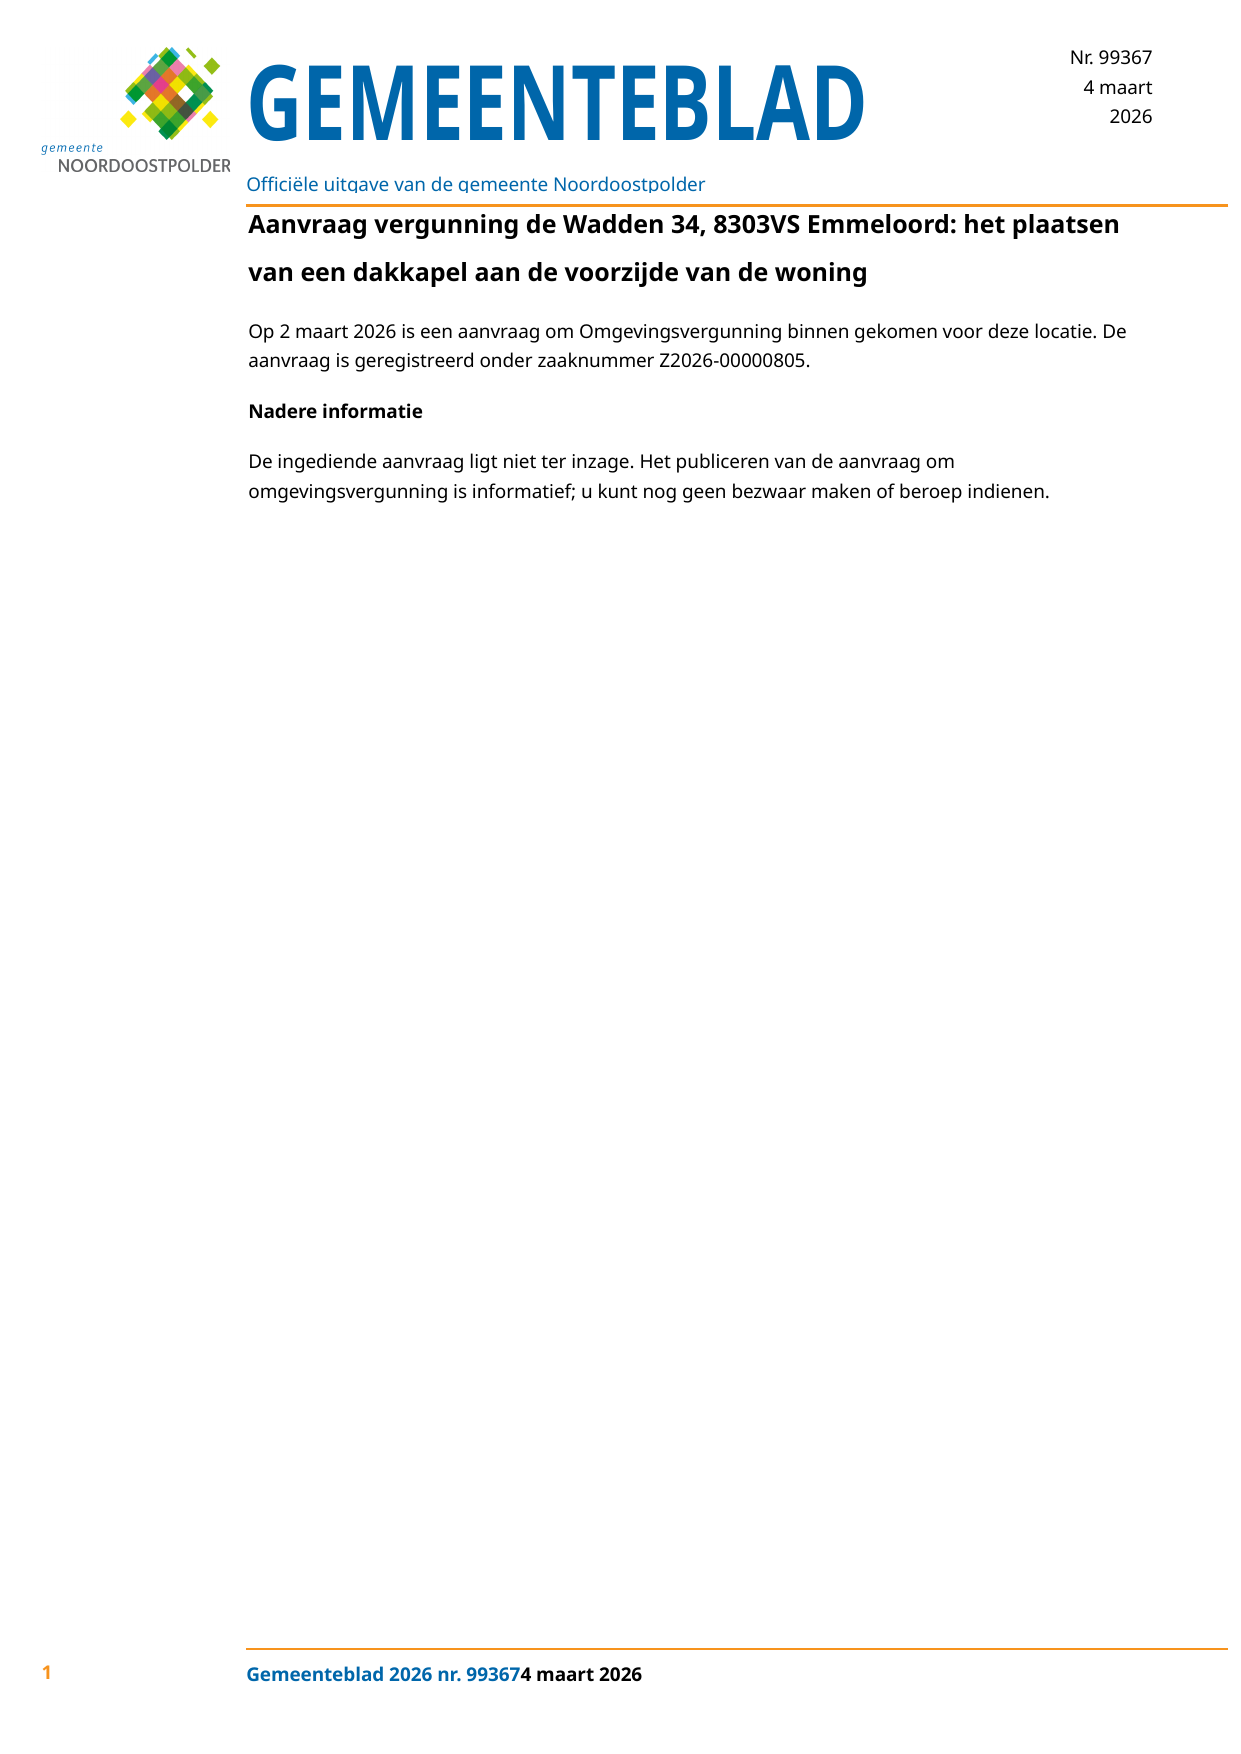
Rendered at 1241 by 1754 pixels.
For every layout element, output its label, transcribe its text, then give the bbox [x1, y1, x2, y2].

text Op 2 maart 2026 is een aanvraag om Omgevingsvergunning binnen gekomen voor deze locatie. De aanvraag is geregistreerd onder zaaknummer Z2026-00000805. [248, 318, 1152, 373]
text Aanvraag vergunning de Wadden 34, 8303VS Emmeloord: het plaatsen van een dakkapel aan de voorzijde van de woning [248, 207, 1152, 288]
text Nadere informatie [248, 398, 1152, 424]
picture [41, 47, 231, 172]
text De ingediende aanvraag ligt niet ter inzage. Het publiceren van de aanvraag om omgevingsvergunning is informatief; u kunt nog geen bezwaar maken of beroep indienen. [248, 448, 1152, 504]
